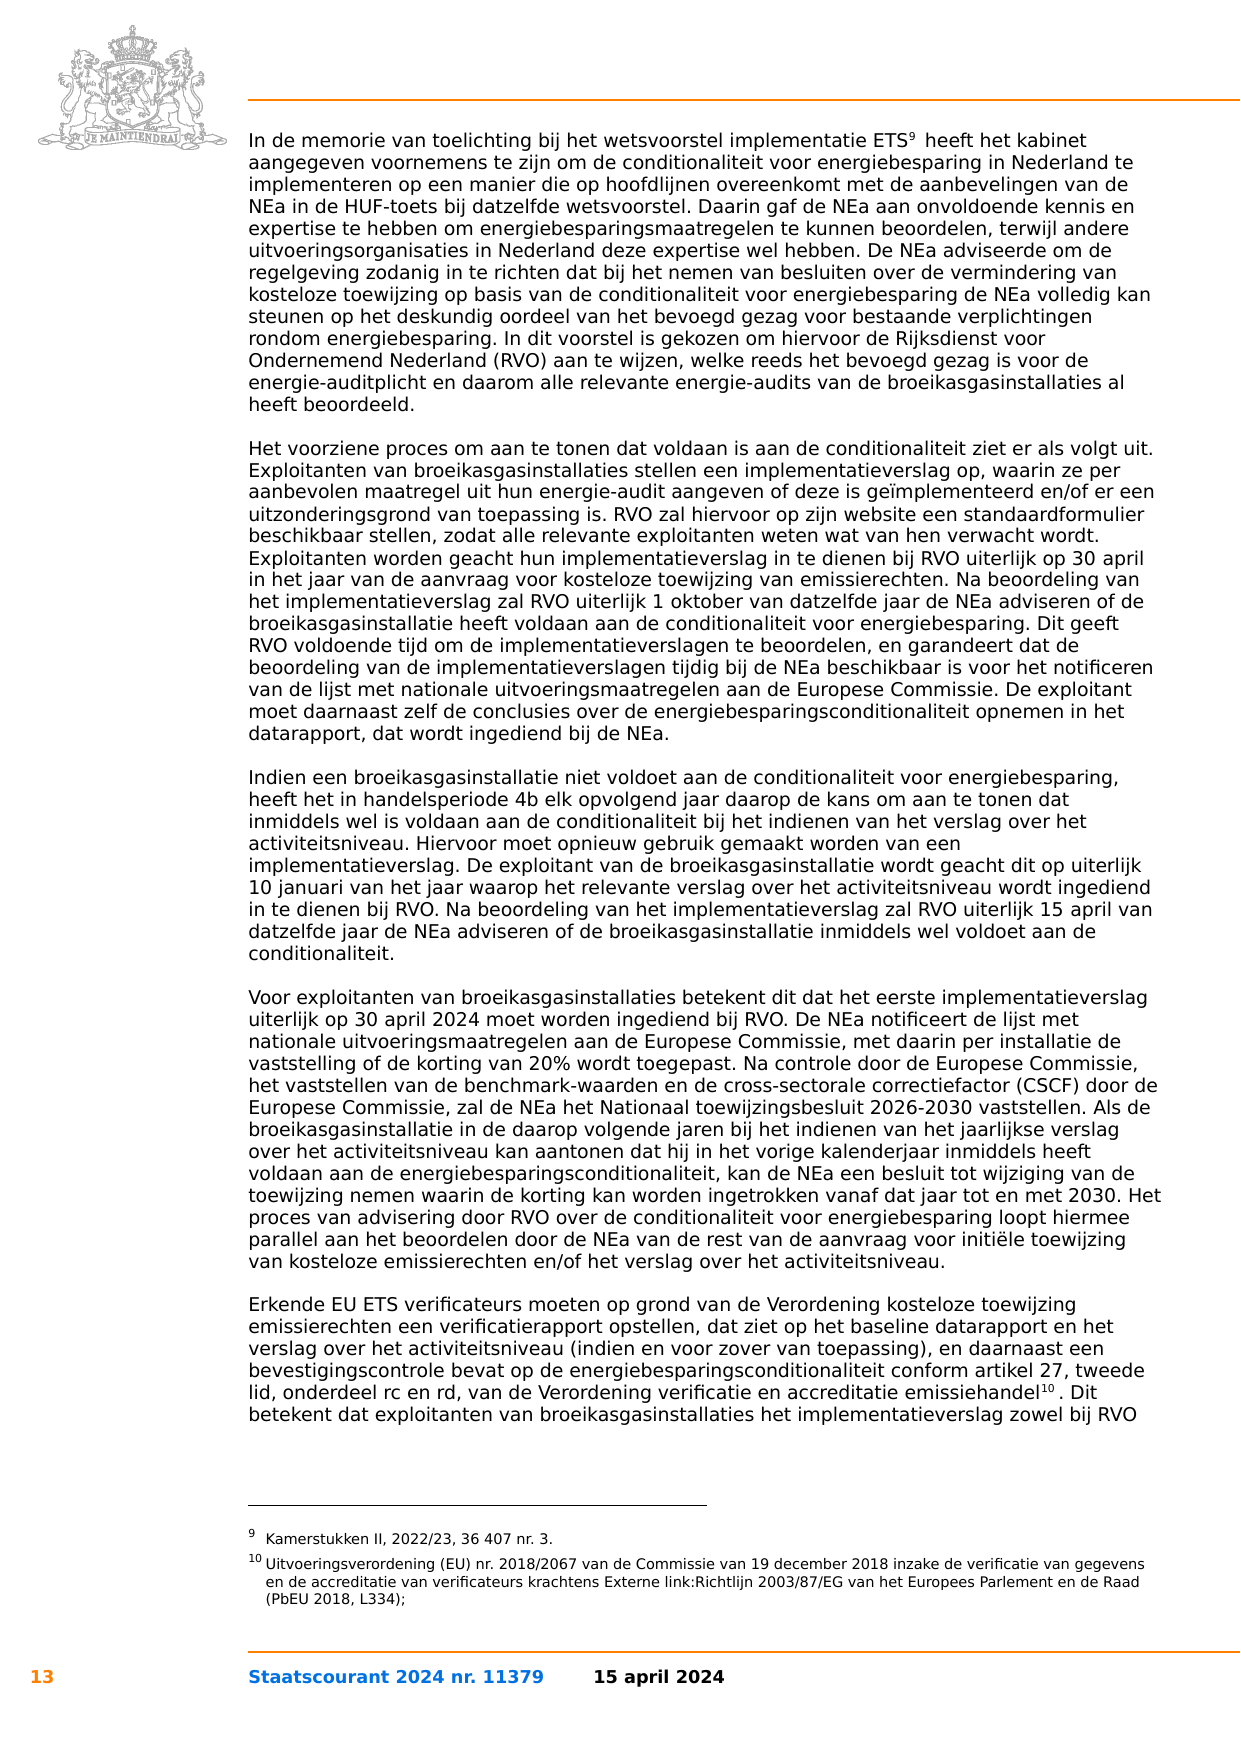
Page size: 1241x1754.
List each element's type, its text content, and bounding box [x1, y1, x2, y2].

picture [38, 25, 227, 150]
text Erkende EU ETS verificateurs moeten op grond van de Verordening kosteloze toewijzing emissierechten een verificatierapport opstellen, dat ziet op het baseline datarapport en het verslag over het activiteitsniveau (indien en voor zover van toepassing), en daarnaast een bevestigingscontrole bevat op de energiebesparingsconditionaliteit conform artikel 27, tweede lid, onderdeel rc en rd, van de Verordening verificatie en accreditatie emissiehandel. Dit betekent dat exploitanten van broeikasgasinstallaties het implementatieverslag zowel bij RVO [248, 1294, 1163, 1426]
text In de memorie van toelichting bij het wetsvoorstel implementatie ETS heeft het kabinet aangegeven voornemens te zijn om de conditionaliteit voor energiebesparing in Nederland te implementeren op een manier die op hoofdlijnen overeenkomt met de aanbevelingen van de NEa in de HUF-toets bij datzelfde wetsvoorstel. Daarin gaf de NEa aan onvoldoende kennis en expertise te hebben om energiebesparingsmaatregelen te kunnen beoordelen, terwijl andere uitvoeringsorganisaties in Nederland deze expertise wel hebben. De NEa adviseerde om de regelgeving zodanig in te richten dat bij het nemen van besluiten over de vermindering van kosteloze toewijzing op basis van de conditionaliteit voor energiebesparing de NEa volledig kan steunen op het deskundig oordeel van het bevoegd gezag voor bestaande verplichtingen rondom energiebesparing. In dit voorstel is gekozen om hiervoor de Rijksdienst voor Ondernemend Nederland (RVO) aan te wijzen, welke reeds het bevoegd gezag is voor de energie-auditplicht en daarom alle relevante energie-audits van de broeikasgasinstallaties al heeft beoordeeld. [248, 130, 1163, 416]
text Voor exploitanten van broeikasgasinstallaties betekent dit dat het eerste implementatieverslag uiterlijk op 30 april 2024 moet worden ingediend bij RVO. De NEa notificeert de lijst met nationale uitvoeringsmaatregelen aan de Europese Commissie, met daarin per installatie de vaststelling of de korting van 20% wordt toegepast. Na controle door de Europese Commissie, het vaststellen van de benchmark-waarden en de cross-sectorale correctiefactor (CSCF) door de Europese Commissie, zal de NEa het Nationaal toewijzingsbesluit 2026-2030 vaststellen. Als de broeikasgasinstallatie in de daarop volgende jaren bij het indienen van het jaarlijkse verslag over het activiteitsniveau kan aantonen dat hij in het vorige kalenderjaar inmiddels heeft voldaan aan de energiebesparingsconditionaliteit, kan de NEa een besluit tot wijziging van de toewijzing nemen waarin de korting kan worden ingetrokken vanaf dat jaar tot en met 2030. Het proces van advisering door RVO over de conditionaliteit voor energiebesparing loopt hiermee parallel aan het beoordelen door de NEa van de rest van de aanvraag voor initiële toewijzing van kosteloze emissierechten en/of het verslag over het activiteitsniveau. [248, 987, 1163, 1272]
text Kamerstukken II, 2022/23, 36 407 nr. 3. [248, 1527, 1163, 1549]
text Het voorziene proces om aan te tonen dat voldaan is aan de conditionaliteit ziet er als volgt uit. Exploitanten van broeikasgasinstallaties stellen een implementatieverslag op, waarin ze per aanbevolen maatregel uit hun energie-audit aangeven of deze is geïmplementeerd en/of er een uitzonderingsgrond van toepassing is. RVO zal hiervoor op zijn website een standaardformulier beschikbaar stellen, zodat alle relevante exploitanten weten wat van hen verwacht wordt. Exploitanten worden geacht hun implementatieverslag in te dienen bij RVO uiterlijk op 30 april in het jaar van de aanvraag voor kosteloze toewijzing van emissierechten. Na beoordeling van het implementatieverslag zal RVO uiterlijk 1 oktober van datzelfde jaar de NEa adviseren of de broeikasgasinstallatie heeft voldaan aan de conditionaliteit voor energiebesparing. Dit geeft RVO voldoende tijd om de implementatieverslagen te beoordelen, en garandeert dat de beoordeling van de implementatieverslagen tijdig bij de NEa beschikbaar is voor het notificeren van de lijst met nationale uitvoeringsmaatregelen aan de Europese Commissie. De exploitant moet daarnaast zelf de conclusies over de energiebesparingsconditionaliteit opnemen in het datarapport, dat wordt ingediend bij de NEa. [248, 437, 1163, 745]
text Indien een broeikasgasinstallatie niet voldoet aan de conditionaliteit voor energiebesparing, heeft het in handelsperiode 4b elk opvolgend jaar daarop de kans om aan te tonen dat inmiddels wel is voldaan aan de conditionaliteit bij het indienen van het verslag over het activiteitsniveau. Hiervoor moet opnieuw gebruik gemaakt worden van een implementatieverslag. De exploitant van de broeikasgasinstallatie wordt geacht dit op uiterlijk 10 januari van het jaar waarop het relevante verslag over het activiteitsniveau wordt ingediend in te dienen bij RVO. Na beoordeling van het implementatieverslag zal RVO uiterlijk 15 april van datzelfde jaar de NEa adviseren of de broeikasgasinstallatie inmiddels wel voldoet aan de conditionaliteit. [248, 767, 1163, 965]
text Uitvoeringsverordening (EU) nr. 2018/2067 van de Commissie van 19 december 2018 inzake de verificatie van gegevens en de accreditatie van verificateurs krachtens Externe link:Richtlijn 2003/87/EG van het Europees Parlement en de Raad (PbEU 2018, L334); [248, 1552, 1163, 1608]
